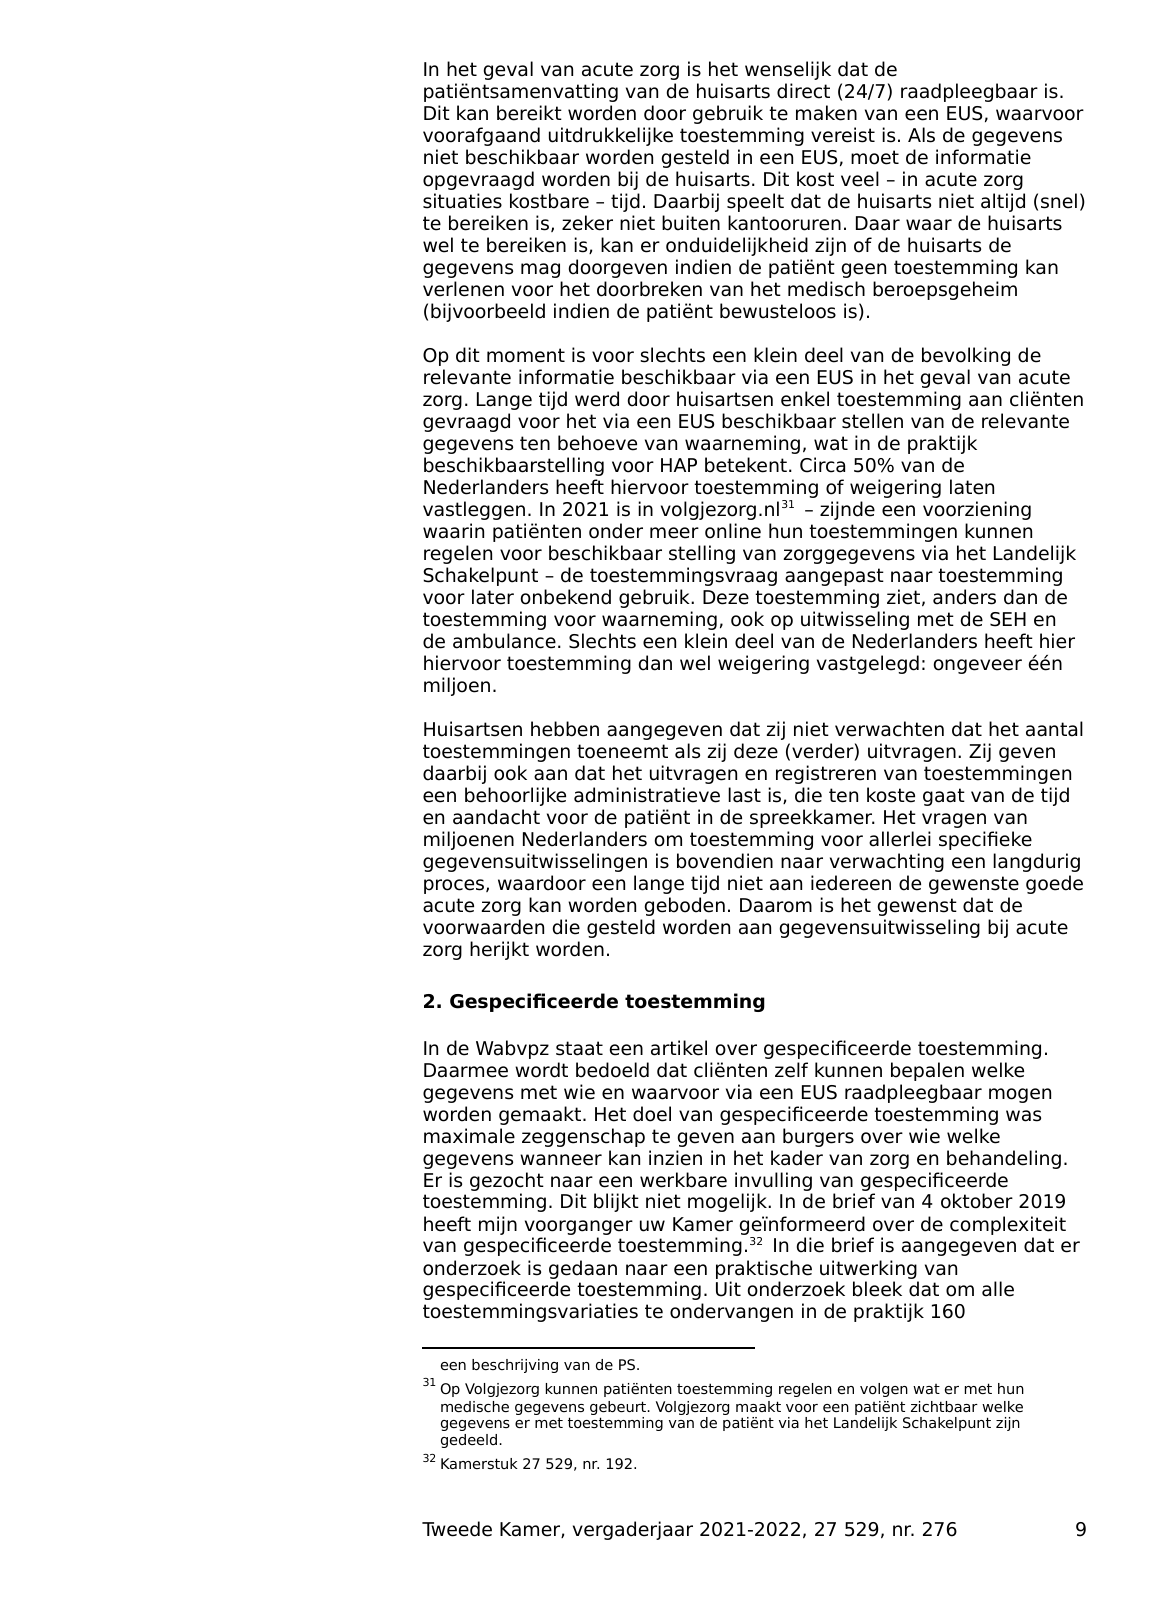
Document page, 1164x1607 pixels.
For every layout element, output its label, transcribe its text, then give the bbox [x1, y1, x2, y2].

text Huisartsen hebben aangegeven dat zij niet verwachten dat het aantal toestemmingen toeneemt als zij deze (verder) uitvragen. Zij geven daarbij ook aan dat het uitvragen en registreren van toestemmingen een behoorlijke administratieve last is, die ten koste gaat van de tijd en aandacht voor de patiënt in de spreekkamer. Het vragen van miljoenen Nederlanders om toestemming voor allerlei specifieke gegevensuitwisselingen is bovendien naar verwachting een langdurig proces, waardoor een lange tijd niet aan iedereen de gewenste goede acute zorg kan worden geboden. Daarom is het gewenst dat de voorwaarden die gesteld worden aan gegevensuitwisseling bij acute zorg herijkt worden. [422, 719, 1087, 961]
text In de Wabvpz staat een artikel over gespecificeerde toestemming. Daarmee wordt bedoeld dat cliënten zelf kunnen bepalen welke gegevens met wie en waarvoor via een EUS raadpleegbaar mogen worden gemaakt. Het doel van gespecificeerde toestemming was maximale zeggenschap te geven aan burgers over wie welke gegevens wanneer kan inzien in het kader van zorg en behandeling. [422, 1038, 1087, 1169]
text Op dit moment is voor slechts een klein deel van de bevolking de relevante informatie beschikbaar via een EUS in het geval van acute zorg. Lange tijd werd door huisartsen enkel toestemming aan cliënten gevraagd voor het via een EUS beschikbaar stellen van de relevante gegevens ten behoeve van waarneming, wat in de praktijk beschikbaarstelling voor HAP betekent. Circa 50% van de Nederlanders heeft hiervoor toestemming of weigering laten vastleggen. In 2021 is in volgjezorg.nl – zijnde een voorziening waarin patiënten onder meer online hun toestemmingen kunnen regelen voor beschikbaar stelling van zorggegevens via het Landelijk Schakelpunt – de toestemmingsvraag aangepast naar toestemming voor later onbekend gebruik. Deze toestemming ziet, anders dan de toestemming voor waarneming, ook op uitwisseling met de SEH en de ambulance. Slechts een klein deel van de Nederlanders heeft hier hiervoor toestemming dan wel weigering vastgelegd: ongeveer één miljoen. [422, 345, 1087, 697]
text In het geval van acute zorg is het wenselijk dat de patiëntsamenvatting van de huisarts direct (24/7) raadpleegbaar is. Dit kan bereikt worden door gebruik te maken van een EUS, waarvoor voorafgaand uitdrukkelijke toestemming vereist is. Als de gegevens niet beschikbaar worden gesteld in een EUS, moet de informatie opgevraagd worden bij de huisarts. Dit kost veel – in acute zorg situaties kostbare – tijd. Daarbij speelt dat de huisarts niet altijd (snel) te bereiken is, zeker niet buiten kantooruren. Daar waar de huisarts wel te bereiken is, kan er onduidelijkheid zijn of de huisarts de gegevens mag doorgeven indien de patiënt geen toestemming kan verlenen voor het doorbreken van het medisch beroepsgeheim (bijvoorbeeld indien de patiënt bewusteloos is). [422, 59, 1087, 323]
text Op Volgjezorg kunnen patiënten toestemming regelen en volgen wat er met hun medische gegevens gebeurt. Volgjezorg maakt voor een patiënt zichtbaar welke gegevens er met toestemming van de patiënt via het Landelijk Schakelpunt zijn gedeeld. [422, 1377, 1087, 1449]
text Kamerstuk 27 529, nr. 192. [422, 1452, 1087, 1474]
text Er is gezocht naar een werkbare invulling van gespecificeerde toestemming. Dit blijkt niet mogelijk. In de brief van 4 oktober 2019 heeft mijn voorganger uw Kamer geïnformeerd over de complexiteit van gespecificeerde toestemming. In die brief is aangegeven dat er onderzoek is gedaan naar een praktische uitwerking van gespecificeerde toestemming. Uit onderzoek bleek dat om alle toestemmingsvariaties te ondervangen in de praktijk 160 [422, 1169, 1087, 1323]
text een beschrijving van de PS. [422, 1357, 1087, 1374]
subtitle 2. Gespecificeerde toestemming [422, 991, 1087, 1013]
